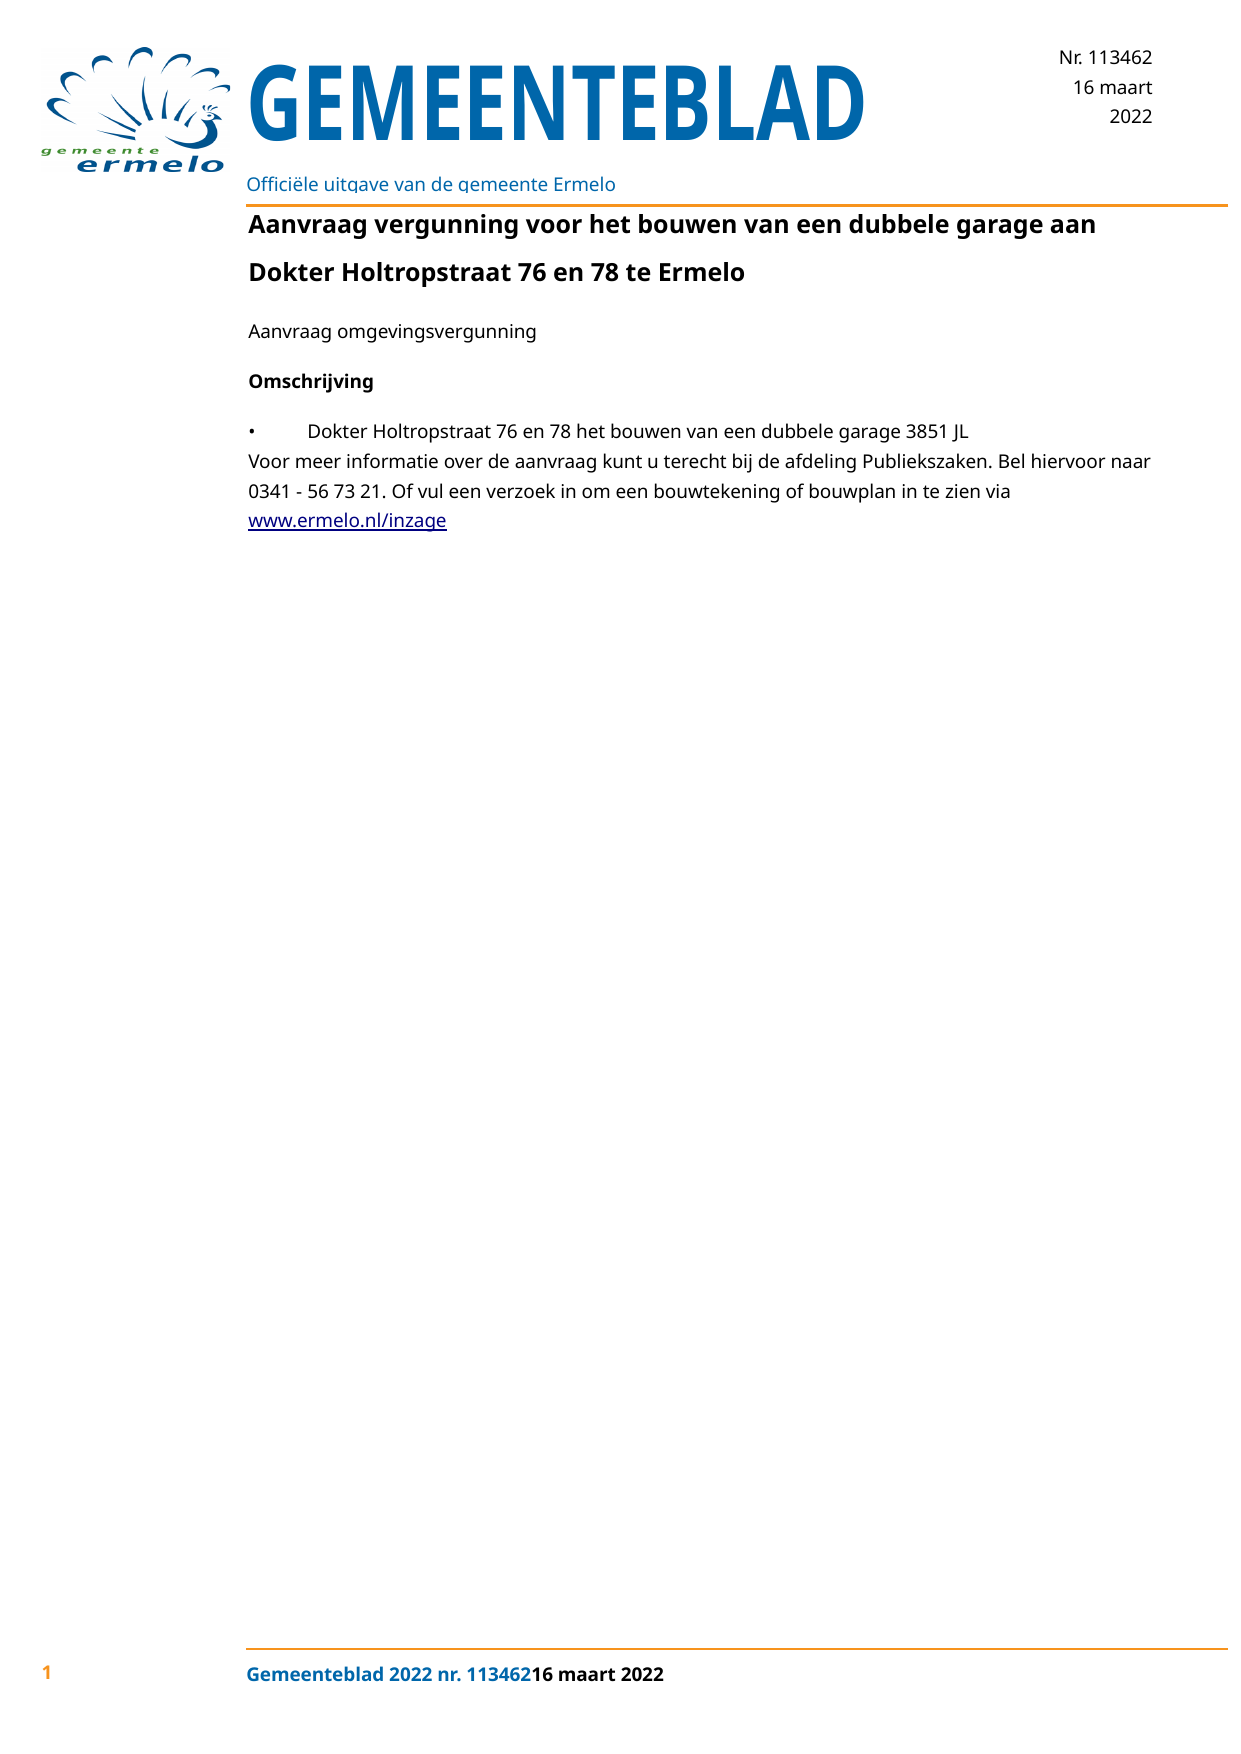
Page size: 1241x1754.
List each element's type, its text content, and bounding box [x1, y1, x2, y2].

list Dokter Holtropstraat 76 en 78 het bouwen van een dubbele garage 3851 JL [248, 419, 1152, 444]
text Aanvraag omgevingsvergunning [248, 318, 1152, 344]
text Omschrijving [248, 368, 1152, 394]
picture [41, 47, 231, 172]
text Aanvraag vergunning voor het bouwen van een dubbele garage aan Dokter Holtropstraat 76 en 78 te Ermelo [248, 207, 1152, 288]
text Voor meer informatie over de aanvraag kunt u terecht bij de afdeling Publiekszaken. Bel hiervoor naar 0341 - 56 73 21. Of vul een verzoek in om een bouwtekening of bouwplan in te zien via www.ermelo.nl/inzage [248, 448, 1152, 533]
